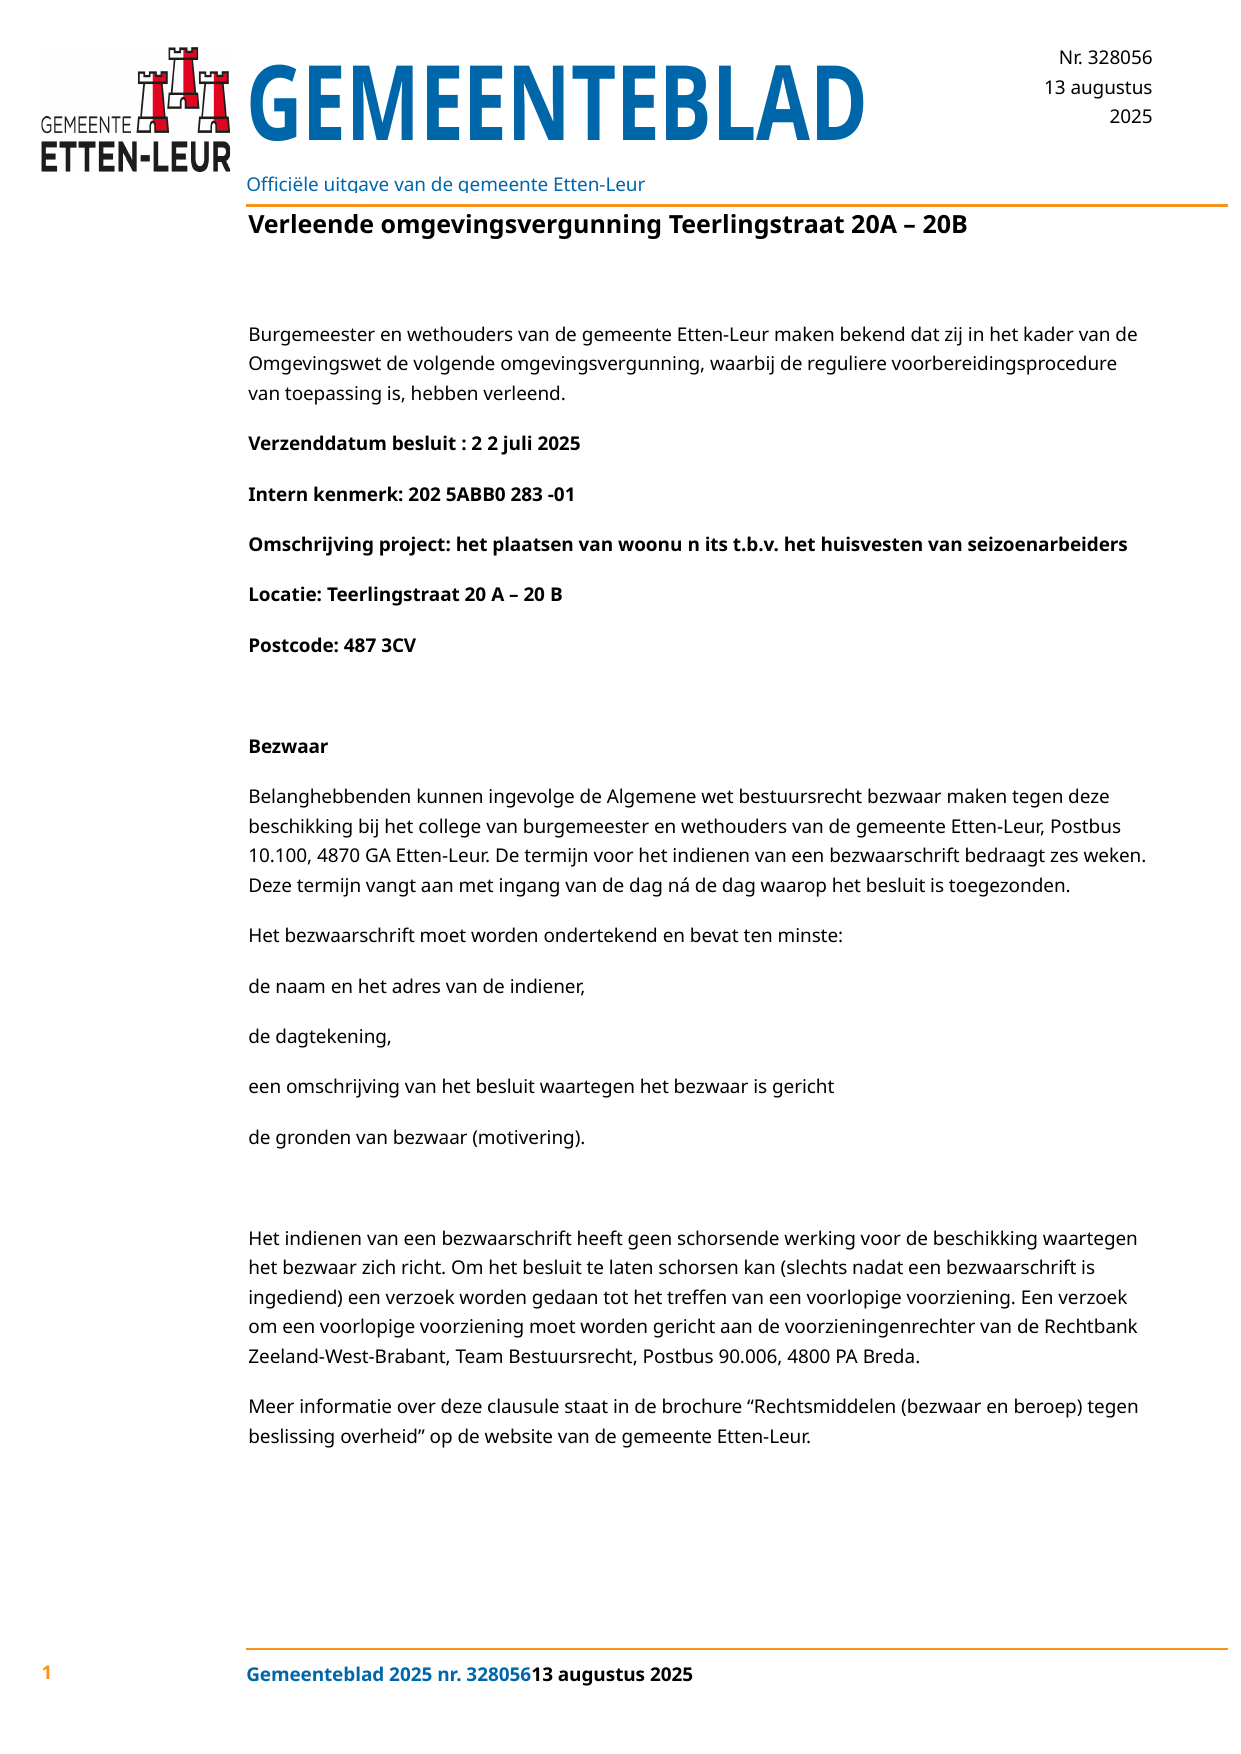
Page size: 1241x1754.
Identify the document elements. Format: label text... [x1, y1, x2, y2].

text Belanghebbenden kunnen ingevolge de Algemene wet bestuursrecht bezwaar maken tegen deze beschikking bij het college van burgemeester en wethouders van de gemeente Etten-Leur, Postbus 10.100, 4870 GA Etten-Leur. De termijn voor het indienen van een bezwaarschrift bedraagt zes weken. Deze termijn vangt aan met ingang van de dag ná de dag waarop het besluit is toegezonden. [248, 783, 1152, 898]
picture [41, 47, 231, 172]
text Bezwaar [248, 733, 1152, 758]
text een omschrijving van het besluit waartegen het bezwaar is gericht [248, 1074, 1152, 1099]
text Verleende omgevingsvergunning Teerlingstraat 20A – 20B [248, 207, 1152, 241]
text de dagtekening, [248, 1023, 1152, 1049]
text Het indienen van een bezwaarschrift heeft geen schorsende werking voor de beschikking waartegen het bezwaar zich richt. Om het besluit te laten schorsen kan (slechts nadat een bezwaarschrift is ingediend) een verzoek worden gedaan tot het treffen van een voorlopige voorziening. Een verzoek om een voorlopige voorziening moet worden gericht aan de voorzieningenrechter van de Rechtbank Zeeland-West-Brabant, Team Bestuursrecht, Postbus 90.006, 4800 PA Breda. [248, 1225, 1152, 1369]
text Meer informatie over deze clausule staat in de brochure “Rechtsmiddelen (bezwaar en beroep) tegen beslissing overheid” op de website van de gemeente Etten-Leur. [248, 1394, 1152, 1449]
text Postcode: 487 3CV [248, 632, 1152, 658]
text Omschrijving project: het plaatsen van woonu n its t.b.v. het huisvesten van seizoenarbeiders [248, 531, 1152, 557]
text Burgemeester en wethouders van de gemeente Etten-Leur maken bekend dat zij in het kader van de Omgevingswet de volgende omgevingsvergunning, waarbij de reguliere voorbereidingsprocedure van toepassing is, hebben verleend. [248, 321, 1152, 406]
text de gronden van bezwaar (motivering). [248, 1124, 1152, 1150]
text Locatie: Teerlingstraat 20 A – 20 B [248, 582, 1152, 607]
text Intern kenmerk: 202 5ABB0 283 -01 [248, 481, 1152, 506]
text de naam en het adres van de indiener, [248, 973, 1152, 998]
text Het bezwaarschrift moet worden ondertekend en bevat ten minste: [248, 922, 1152, 948]
text Verzenddatum besluit : 2 2 juli 2025 [248, 430, 1152, 456]
